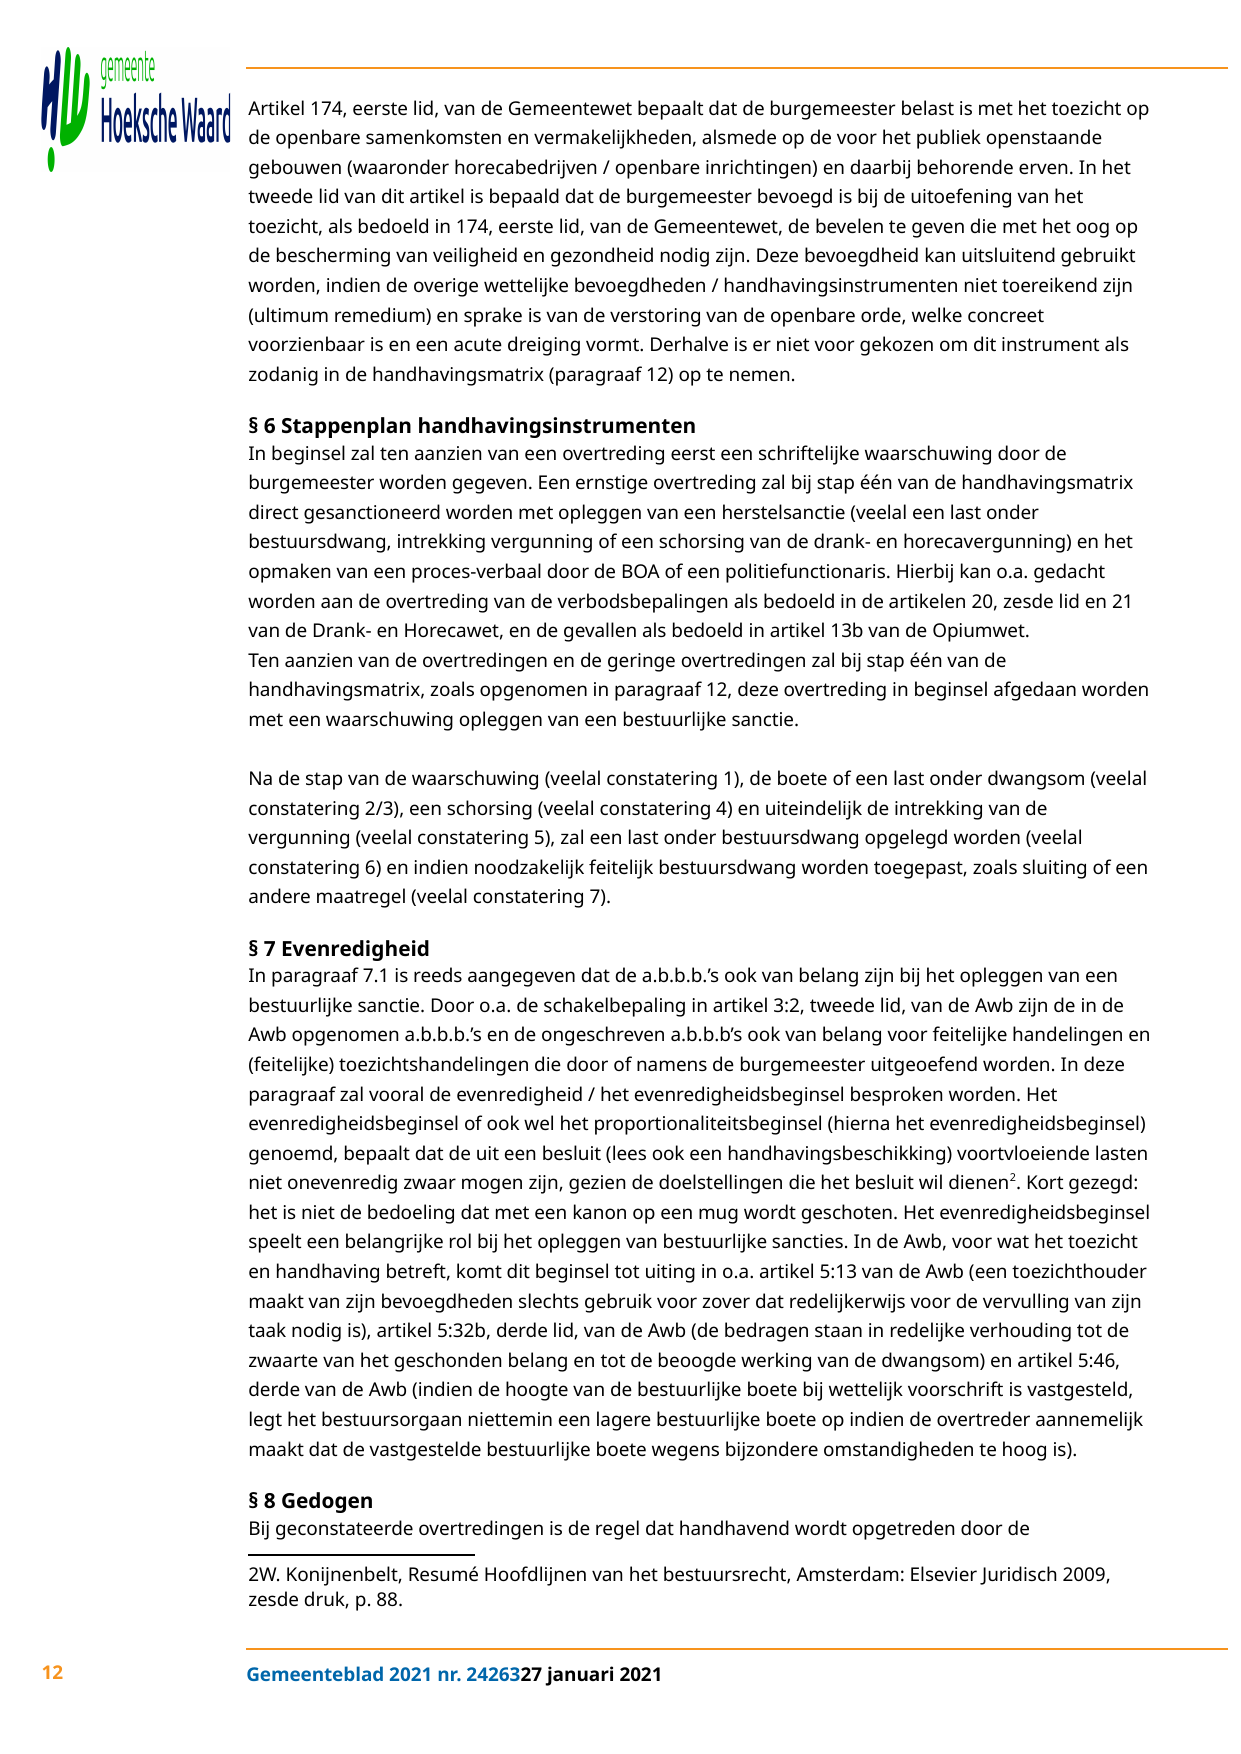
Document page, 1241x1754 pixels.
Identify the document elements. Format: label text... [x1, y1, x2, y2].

text In beginsel zal ten aanzien van een overtreding eerst een schriftelijke waarschuwing door de burgemeester worden gegeven. Een ernstige overtreding zal bij stap één van de handhavingsmatrix direct gesanctioneerd worden met opleggen van een herstelsanctie (veelal een last onder bestuursdwang, intrekking vergunning of een schorsing van de drank- en horecavergunning) en het opmaken van een proces-verbaal door de BOA of een politiefunctionaris. Hierbij kan o.a. gedacht worden aan de overtreding van de verbodsbepalingen als bedoeld in de artikelen 20, zesde lid en 21 van de Drank- en Horecawet, en de gevallen als bedoeld in artikel 13b van de Opiumwet. [248, 440, 1152, 643]
text § 7 Evenredigheid [248, 934, 1152, 962]
text Na de stap van de waarschuwing (veelal constatering 1), de boete of een last onder dwangsom (veelal constatering 2/3), een schorsing (veelal constatering 4) en uiteindelijk de intrekking van de vergunning (veelal constatering 5), zal een last onder bestuursdwang opgelegd worden (veelal constatering 6) en indien noodzakelijk feitelijk bestuursdwang worden toegepast, zoals sluiting of een andere maatregel (veelal constatering 7). [248, 765, 1152, 909]
text § 6 Stappenplan handhavingsinstrumenten [248, 411, 1152, 440]
picture [41, 47, 231, 172]
text § 8 Gedogen [248, 1486, 1152, 1515]
text Ten aanzien van de overtredingen en de geringe overtredingen zal bij stap één van de handhavingsmatrix, zoals opgenomen in paragraaf 12, deze overtreding in beginsel afgedaan worden met een waarschuwing opleggen van een bestuurlijke sanctie. [248, 647, 1152, 732]
text Artikel 174, eerste lid, van de Gemeentewet bepaalt dat de burgemeester belast is met het toezicht op de openbare samenkomsten en vermakelijkheden, alsmede op de voor het publiek openstaande gebouwen (waaronder horecabedrijven / openbare inrichtingen) en daarbij behorende erven. In het tweede lid van dit artikel is bepaald dat de burgemeester bevoegd is bij de uitoefening van het toezicht, als bedoeld in 174, eerste lid, van de Gemeentewet, de bevelen te geven die met het oog op de bescherming van veiligheid en gezondheid nodig zijn. Deze bevoegdheid kan uitsluitend gebruikt worden, indien de overige wettelijke bevoegdheden / handhavingsinstrumenten niet toereikend zijn (ultimum remedium) en sprake is van de verstoring van de openbare orde, welke concreet voorzienbaar is en een acute dreiging vormt. Derhalve is er niet voor gekozen om dit instrument als zodanig in de handhavingsmatrix (paragraaf 12) op te nemen. [248, 95, 1152, 387]
text In paragraaf 7.1 is reeds aangegeven dat de a.b.b.b.’s ook van belang zijn bij het opleggen van een bestuurlijke sanctie. Door o.a. de schakelbepaling in artikel 3:2, tweede lid, van de Awb zijn de in de Awb opgenomen a.b.b.b.’s en de ongeschreven a.b.b.b’s ook van belang voor feitelijke handelingen en (feitelijke) toezichtshandelingen die door of namens de burgemeester uitgeoefend worden. In deze paragraaf zal vooral de evenredigheid / het evenredigheidsbeginsel besproken worden. Het evenredigheidsbeginsel of ook wel het proportionaliteitsbeginsel (hierna het evenredigheidsbeginsel) genoemd, bepaalt dat de uit een besluit (lees ook een handhavingsbeschikking) voortvloeiende lasten niet onevenredig zwaar mogen zijn, gezien de doelstellingen die het besluit wil dienen. Kort gezegd: het is niet de bedoeling dat met een kanon op een mug wordt geschoten. Het evenredigheidsbeginsel speelt een belangrijke rol bij het opleggen van bestuurlijke sancties. In de Awb, voor wat het toezicht en handhaving betreft, komt dit beginsel tot uiting in o.a. artikel 5:13 van de Awb (een toezichthouder maakt van zijn bevoegdheden slechts gebruik voor zover dat redelijkerwijs voor de vervulling van zijn taak nodig is), artikel 5:32b, derde lid, van de Awb (de bedragen staan in redelijke verhouding tot de zwaarte van het geschonden belang en tot de beoogde werking van de dwangsom) en artikel 5:46, derde van de Awb (indien de hoogte van de bestuurlijke boete bij wettelijk voorschrift is vastgesteld, legt het bestuursorgaan niettemin een lagere bestuurlijke boete op indien de overtreder aannemelijk maakt dat de vastgestelde bestuurlijke boete wegens bijzondere omstandigheden te hoog is). [248, 962, 1152, 1462]
text W. Konijnenbelt, Resumé Hoofdlijnen van het bestuursrecht, Amsterdam: Elsevier Juridisch 2009, zesde druk, p. 88. [248, 1561, 1152, 1612]
text Bij geconstateerde overtredingen is de regel dat handhavend wordt opgetreden door de [248, 1515, 1152, 1540]
